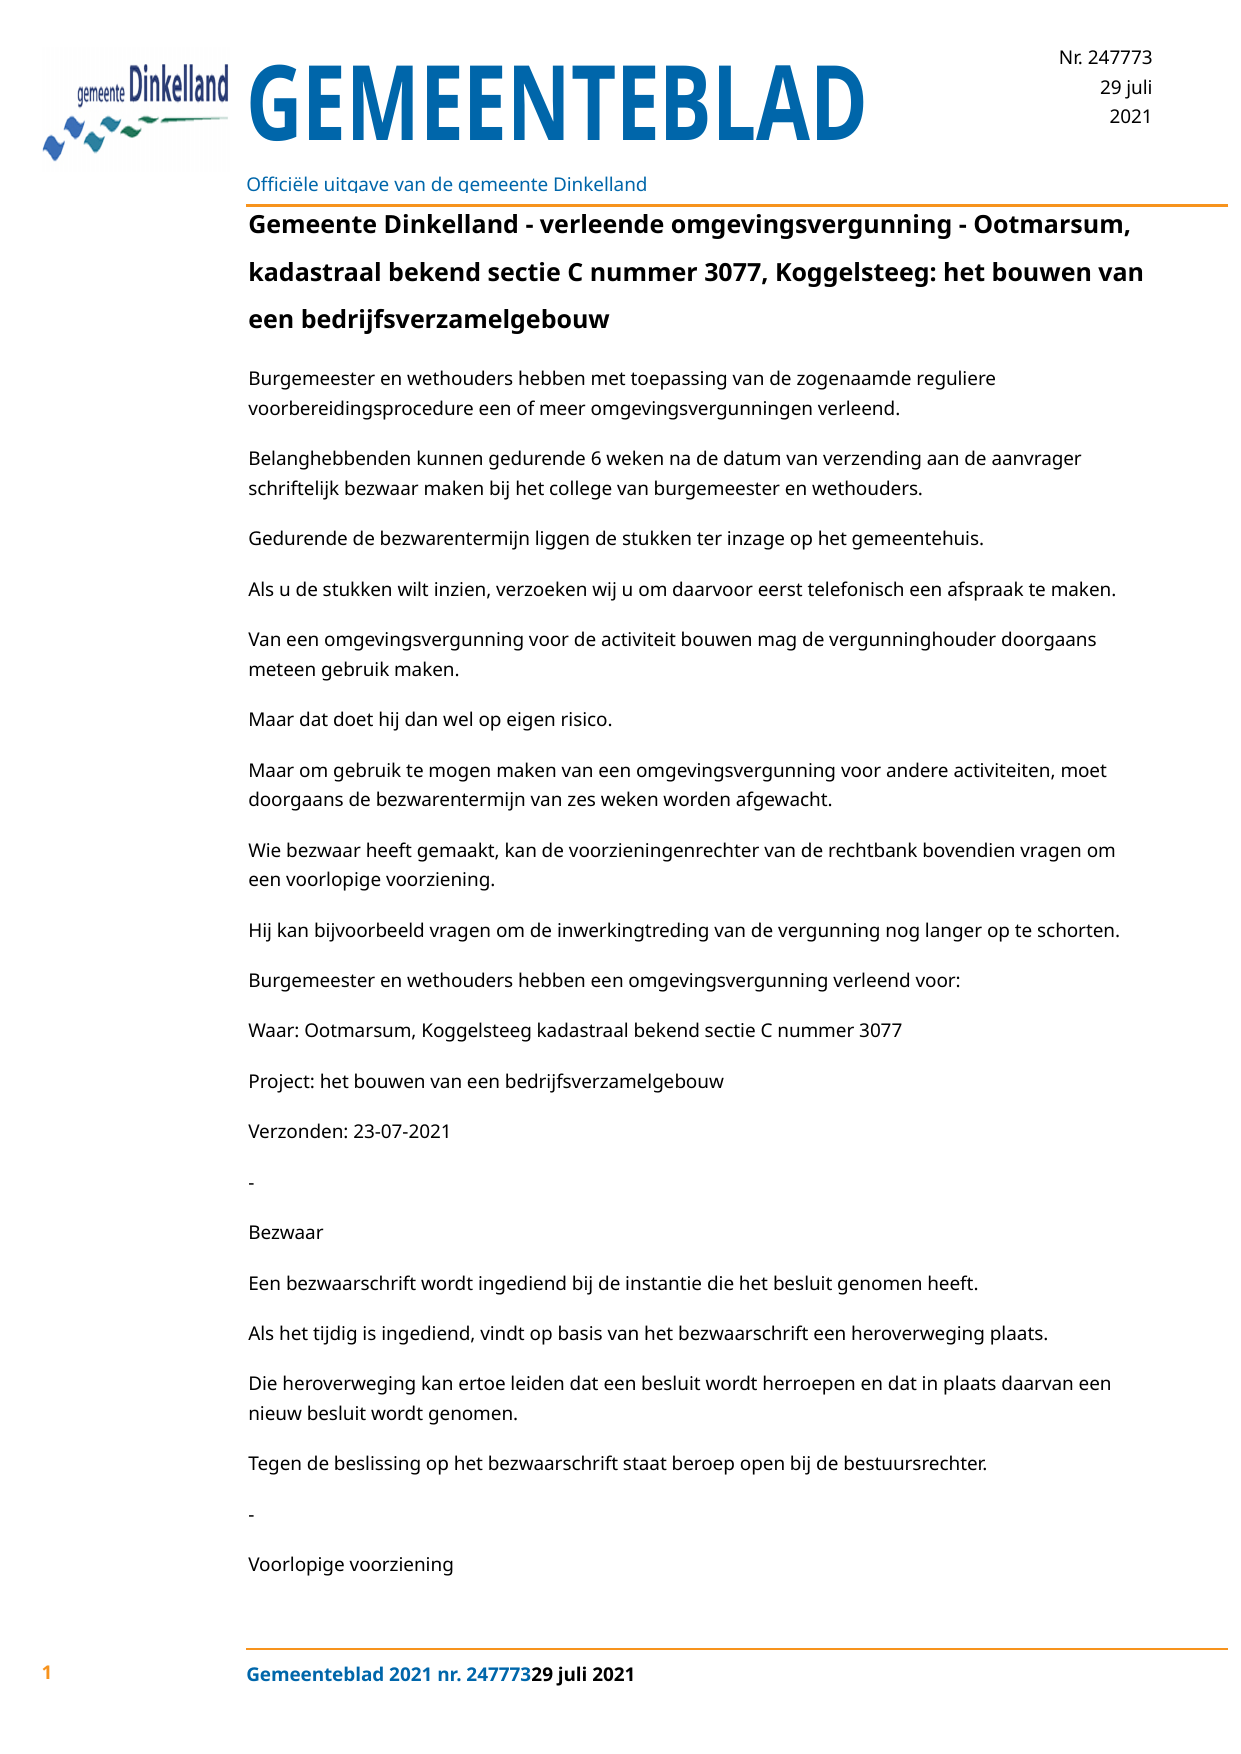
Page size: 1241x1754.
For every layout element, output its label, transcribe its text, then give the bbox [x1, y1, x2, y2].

text Die heroverweging kan ertoe leiden dat een besluit wordt herroepen en dat in plaats daarvan een nieuw besluit wordt genomen. [248, 1371, 1152, 1426]
text Burgemeester en wethouders hebben met toepassing van de zogenaamde reguliere voorbereidingsprocedure een of meer omgevingsvergunningen verleend. [248, 366, 1152, 421]
text Hij kan bijvoorbeeld vragen om de inwerkingtreding van de vergunning nog langer op te schorten. [248, 917, 1152, 942]
text Belanghebbenden kunnen gedurende 6 weken na de datum van verzending aan de aanvrager schriftelijk bezwaar maken bij het college van burgemeester en wethouders. [248, 446, 1152, 501]
text Als u de stukken wilt inzien, verzoeken wij u om daarvoor eerst telefonisch een afspraak te maken. [248, 576, 1152, 602]
text Maar om gebruik te mogen maken van een omgevingsvergunning voor andere activiteiten, moet doorgaans de bezwarentermijn van zes weken worden afgewacht. [248, 757, 1152, 812]
text Gedurende de bezwarentermijn liggen de stukken ter inzage op het gemeentehuis. [248, 526, 1152, 551]
picture [41, 47, 231, 172]
text Wie bezwaar heeft gemaakt, kan de voorzieningenrechter van de rechtbank bovendien vragen om een voorlopige voorziening. [248, 837, 1152, 892]
text Als het tijdig is ingediend, vindt op basis van het bezwaarschrift een heroverweging plaats. [248, 1320, 1152, 1346]
text Een bezwaarschrift wordt ingediend bij de instantie die het besluit genomen heeft. [248, 1270, 1152, 1295]
text Van een omgevingsvergunning voor de activiteit bouwen mag de vergunninghouder doorgaans meteen gebruik maken. [248, 626, 1152, 682]
text Gemeente Dinkelland - verleende omgevingsvergunning - Ootmarsum, kadastraal bekend sectie C nummer 3077, Koggelsteeg: het bouwen van een bedrijfsverzamelgebouw [248, 207, 1152, 336]
text - [248, 1501, 1152, 1527]
text Maar dat doet hij dan wel op eigen risico. [248, 706, 1152, 732]
text Voorlopige voorziening [248, 1551, 1152, 1577]
text Verzonden: 23-07-2021 [248, 1118, 1152, 1144]
text Tegen de beslissing op het bezwaarschrift staat beroep open bij de bestuursrechter. [248, 1451, 1152, 1476]
text Project: het bouwen van een bedrijfsverzamelgebouw [248, 1068, 1152, 1094]
text Bezwaar [248, 1219, 1152, 1245]
text Burgemeester en wethouders hebben een omgevingsvergunning verleend voor: [248, 967, 1152, 993]
text Waar: Ootmarsum, Koggelsteeg kadastraal bekend sectie C nummer 3077 [248, 1018, 1152, 1043]
text - [248, 1169, 1152, 1194]
